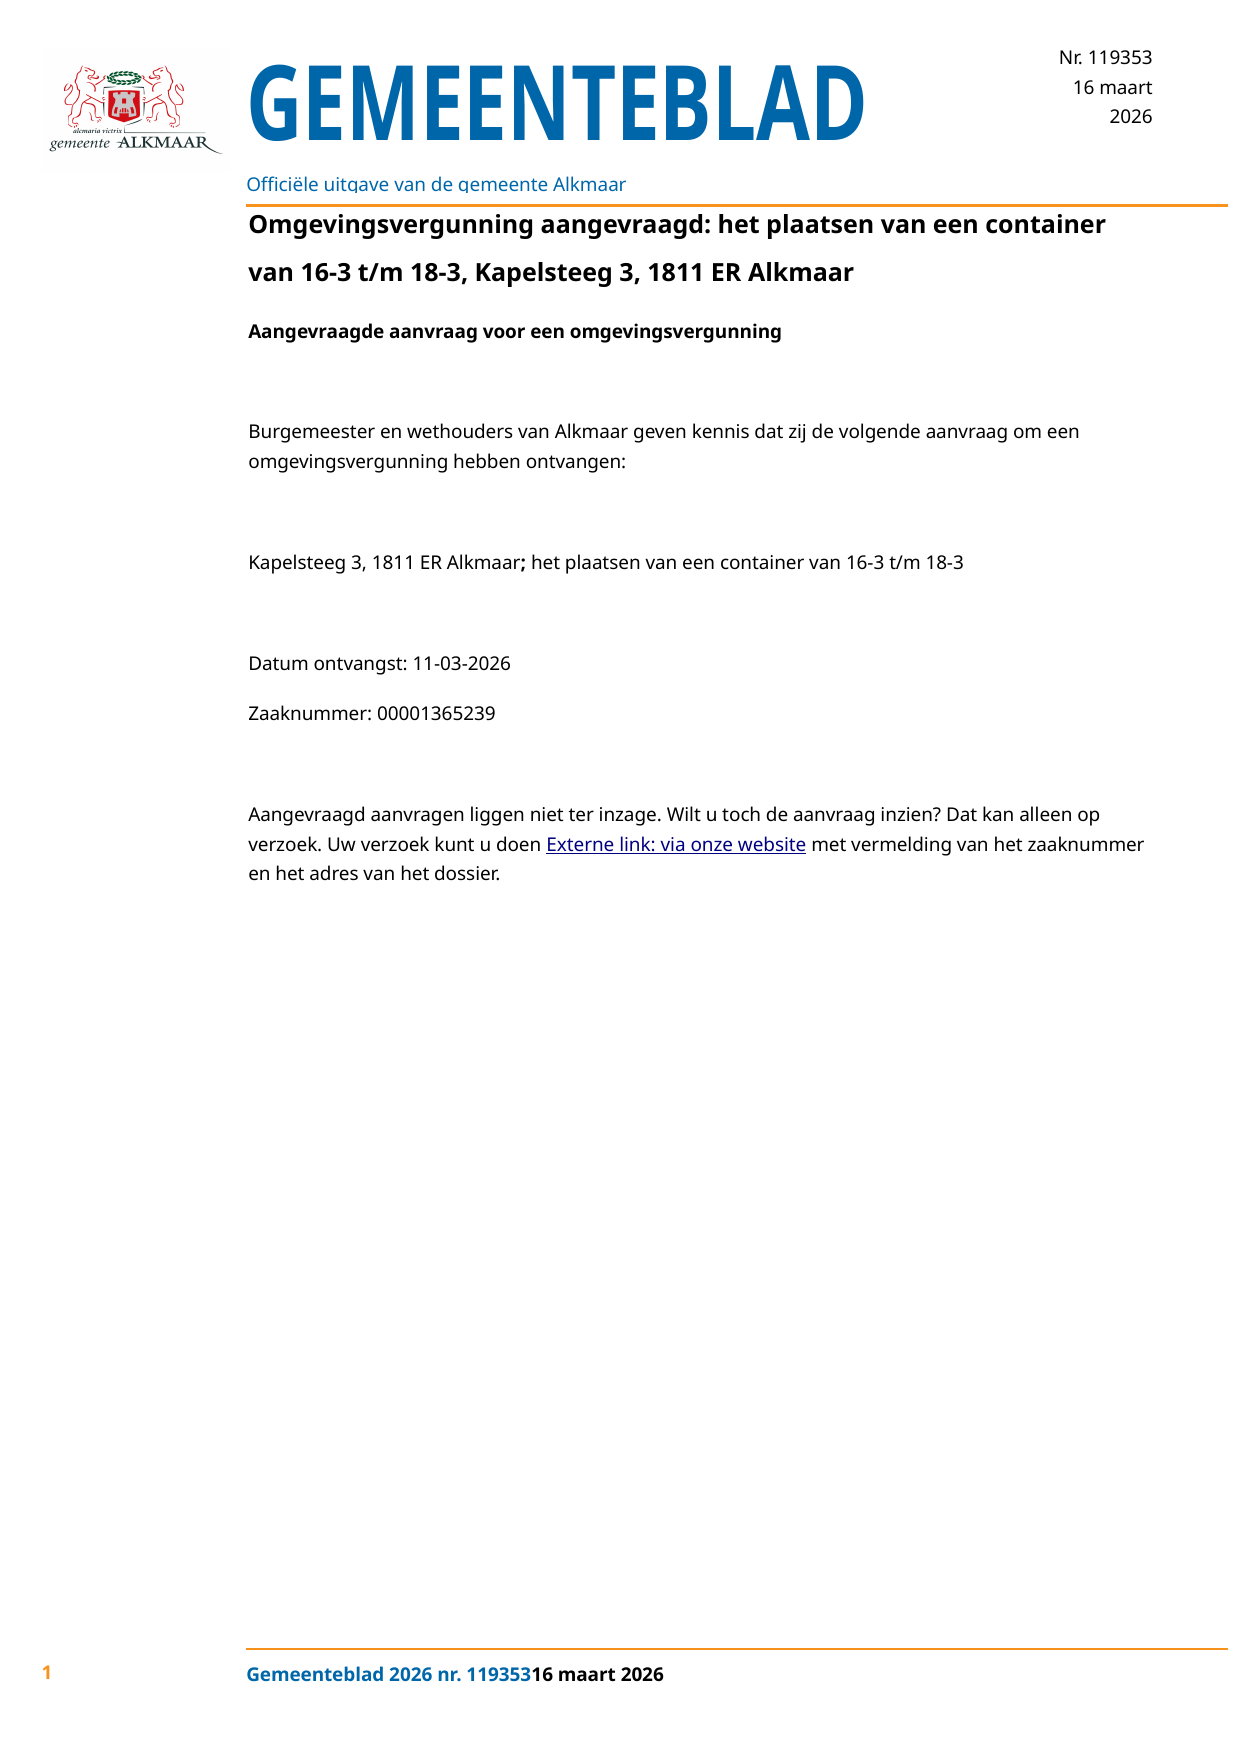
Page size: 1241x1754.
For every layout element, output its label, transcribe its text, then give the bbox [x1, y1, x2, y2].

text Omgevingsvergunning aangevraagd: het plaatsen van een container van 16-3 t/m 18-3, Kapelsteeg 3, 1811 ER Alkmaar [248, 207, 1152, 288]
text Aangevraagd aanvragen liggen niet ter inzage. Wilt u toch de aanvraag inzien? Dat kan alleen op verzoek. Uw verzoek kunt u doen Externe link: via onze website met vermelding van het zaaknummer en het adres van het dossier. [248, 801, 1152, 886]
text Aangevraagde aanvraag voor een omgevingsvergunning [248, 318, 1152, 344]
text Burgemeester en wethouders van Alkmaar geven kennis dat zij de volgende aanvraag om een omgevingsvergunning hebben ontvangen: [248, 419, 1152, 474]
text Datum ontvangst: 11-03-2026 [248, 650, 1152, 676]
picture [41, 47, 231, 172]
text Zaaknummer: 00001365239 [248, 700, 1152, 726]
text Kapelsteeg 3, 1811 ER Alkmaar; het plaatsen van een container van 16-3 t/m 18-3 [248, 549, 1152, 575]
